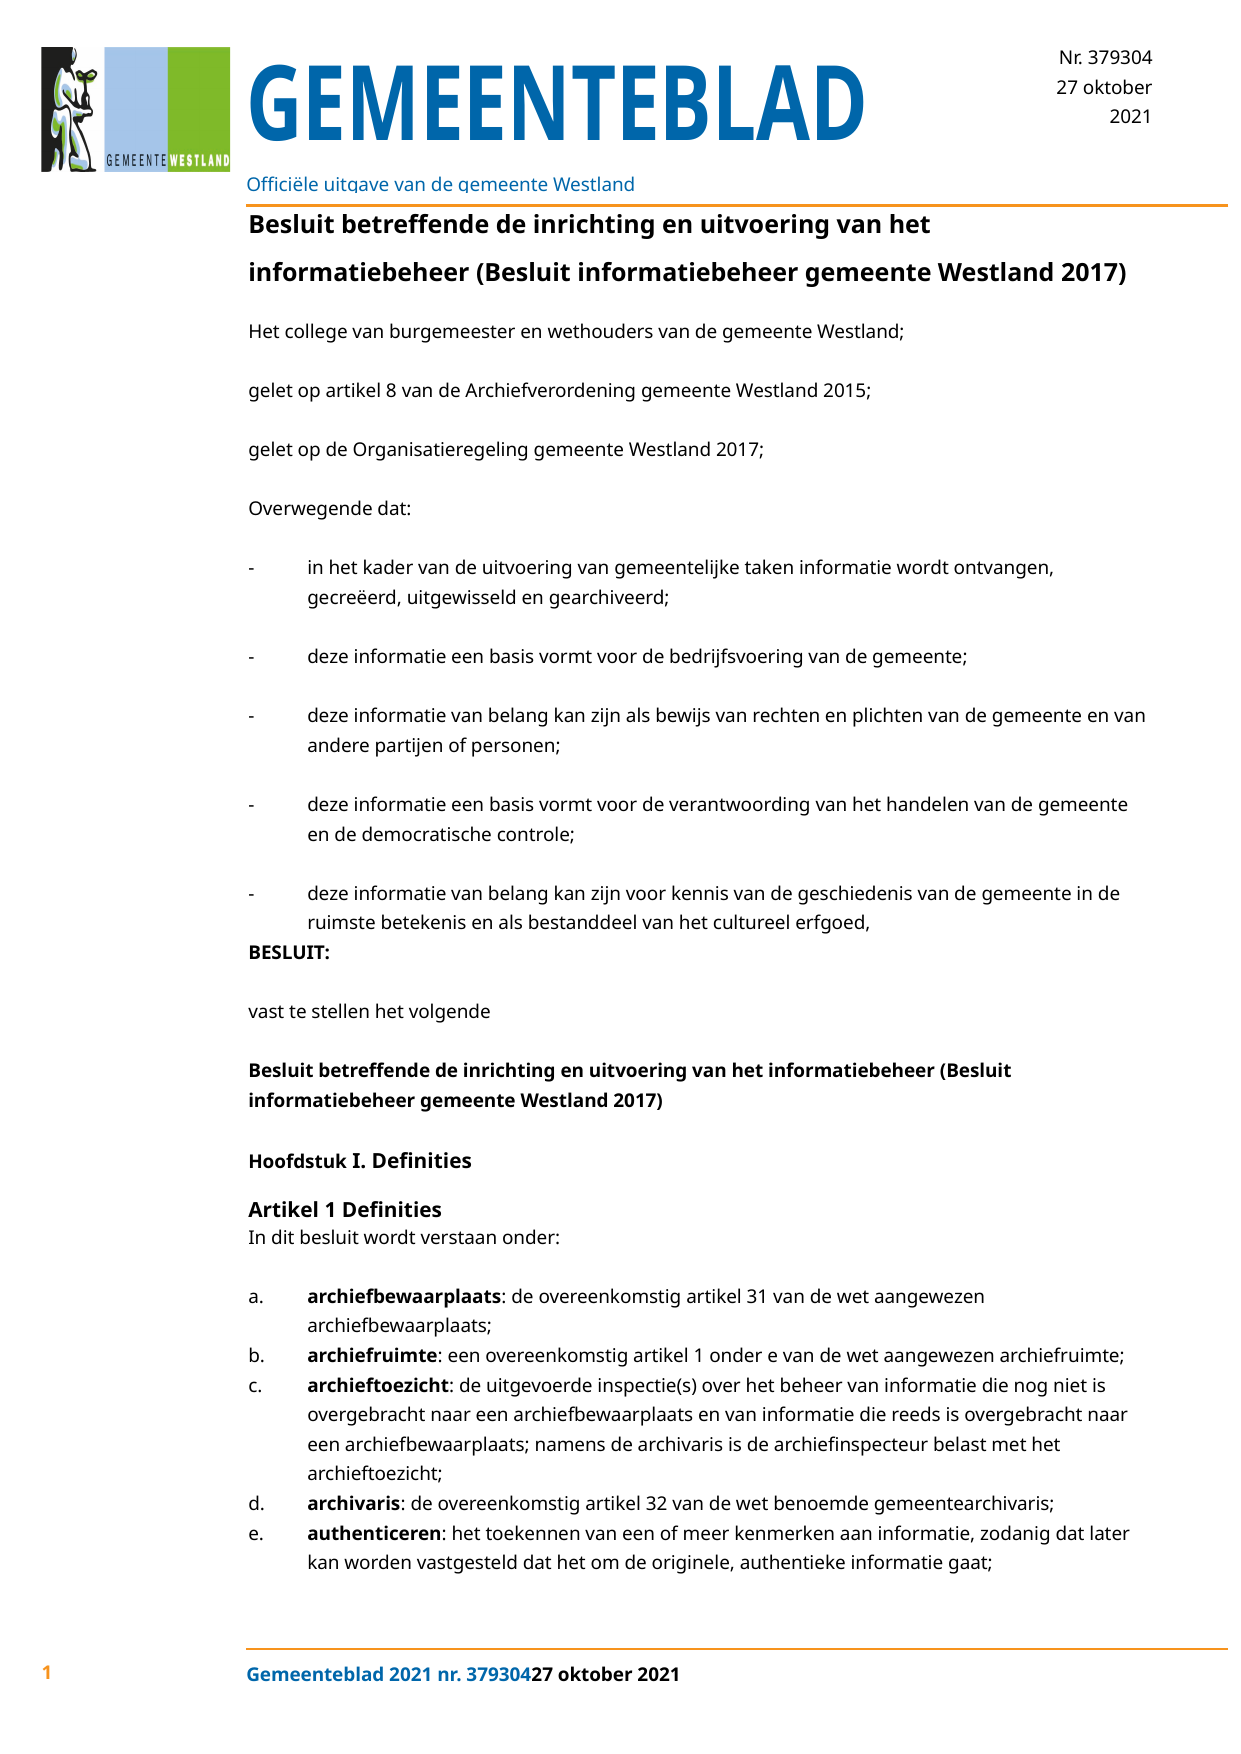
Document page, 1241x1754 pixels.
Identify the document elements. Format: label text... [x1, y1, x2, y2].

list archiefbewaarplaats: de overeenkomstig artikel 31 van de wet aangewezen archiefbewaarplaats; [248, 1283, 1152, 1338]
list deze informatie een basis vormt voor de bedrijfsvoering van de gemeente; [248, 643, 1152, 669]
text Hoofdstuk I. Definities [248, 1146, 1152, 1175]
text Overwegende dat: [248, 495, 1152, 521]
list in het kader van de uitvoering van gemeentelijke taken informatie wordt ontvangen, gecreëerd, uitgewisseld en gearchiveerd; [248, 554, 1152, 610]
list archivaris: de overeenkomstig artikel 32 van de wet benoemde gemeentearchivaris; [248, 1490, 1152, 1516]
text Besluit betreffende de inrichting en uitvoering van het informatiebeheer (Besluit informatiebeheer gemeente Westland 2017) [248, 207, 1152, 288]
text Het college van burgemeester en wethouders van de gemeente Westland; [248, 318, 1152, 344]
list archieftoezicht: de uitgevoerde inspectie(s) over het beheer van informatie die nog niet is overgebracht naar een archiefbewaarplaats en van informatie die reeds is overgebracht naar een archiefbewaarplaats; namens de archivaris is de archiefinspecteur belast met het archieftoezicht; [248, 1372, 1152, 1486]
list deze informatie van belang kan zijn als bewijs van rechten en plichten van de gemeente en van andere partijen of personen; [248, 702, 1152, 758]
list deze informatie een basis vormt voor de verantwoording van het handelen van de gemeente en de democratische controle; [248, 791, 1152, 847]
text Besluit betreffende de inrichting en uitvoering van het informatiebeheer (Besluit informatiebeheer gemeente Westland 2017) [248, 1057, 1152, 1113]
text vast te stellen het volgende [248, 998, 1152, 1024]
text gelet op de Organisatieregeling gemeente Westland 2017; [248, 436, 1152, 462]
text gelet op artikel 8 van de Archiefverordening gemeente Westland 2015; [248, 377, 1152, 403]
text In dit besluit wordt verstaan onder: [248, 1224, 1152, 1250]
list deze informatie van belang kan zijn voor kennis van de geschiedenis van de gemeente in de ruimste betekenis en als bestanddeel van het cultureel erfgoed, [248, 880, 1152, 935]
text Artikel 1 Definities [248, 1196, 1152, 1224]
text BESLUIT: [248, 939, 1152, 965]
list authenticeren: het toekennen van een of meer kenmerken aan informatie, zodanig dat later kan worden vastgesteld dat het om de originele, authentieke informatie gaat; [248, 1520, 1152, 1575]
list archiefruimte: een overeenkomstig artikel 1 onder e van de wet aangewezen archiefruimte; [248, 1342, 1152, 1368]
picture [41, 47, 231, 172]
